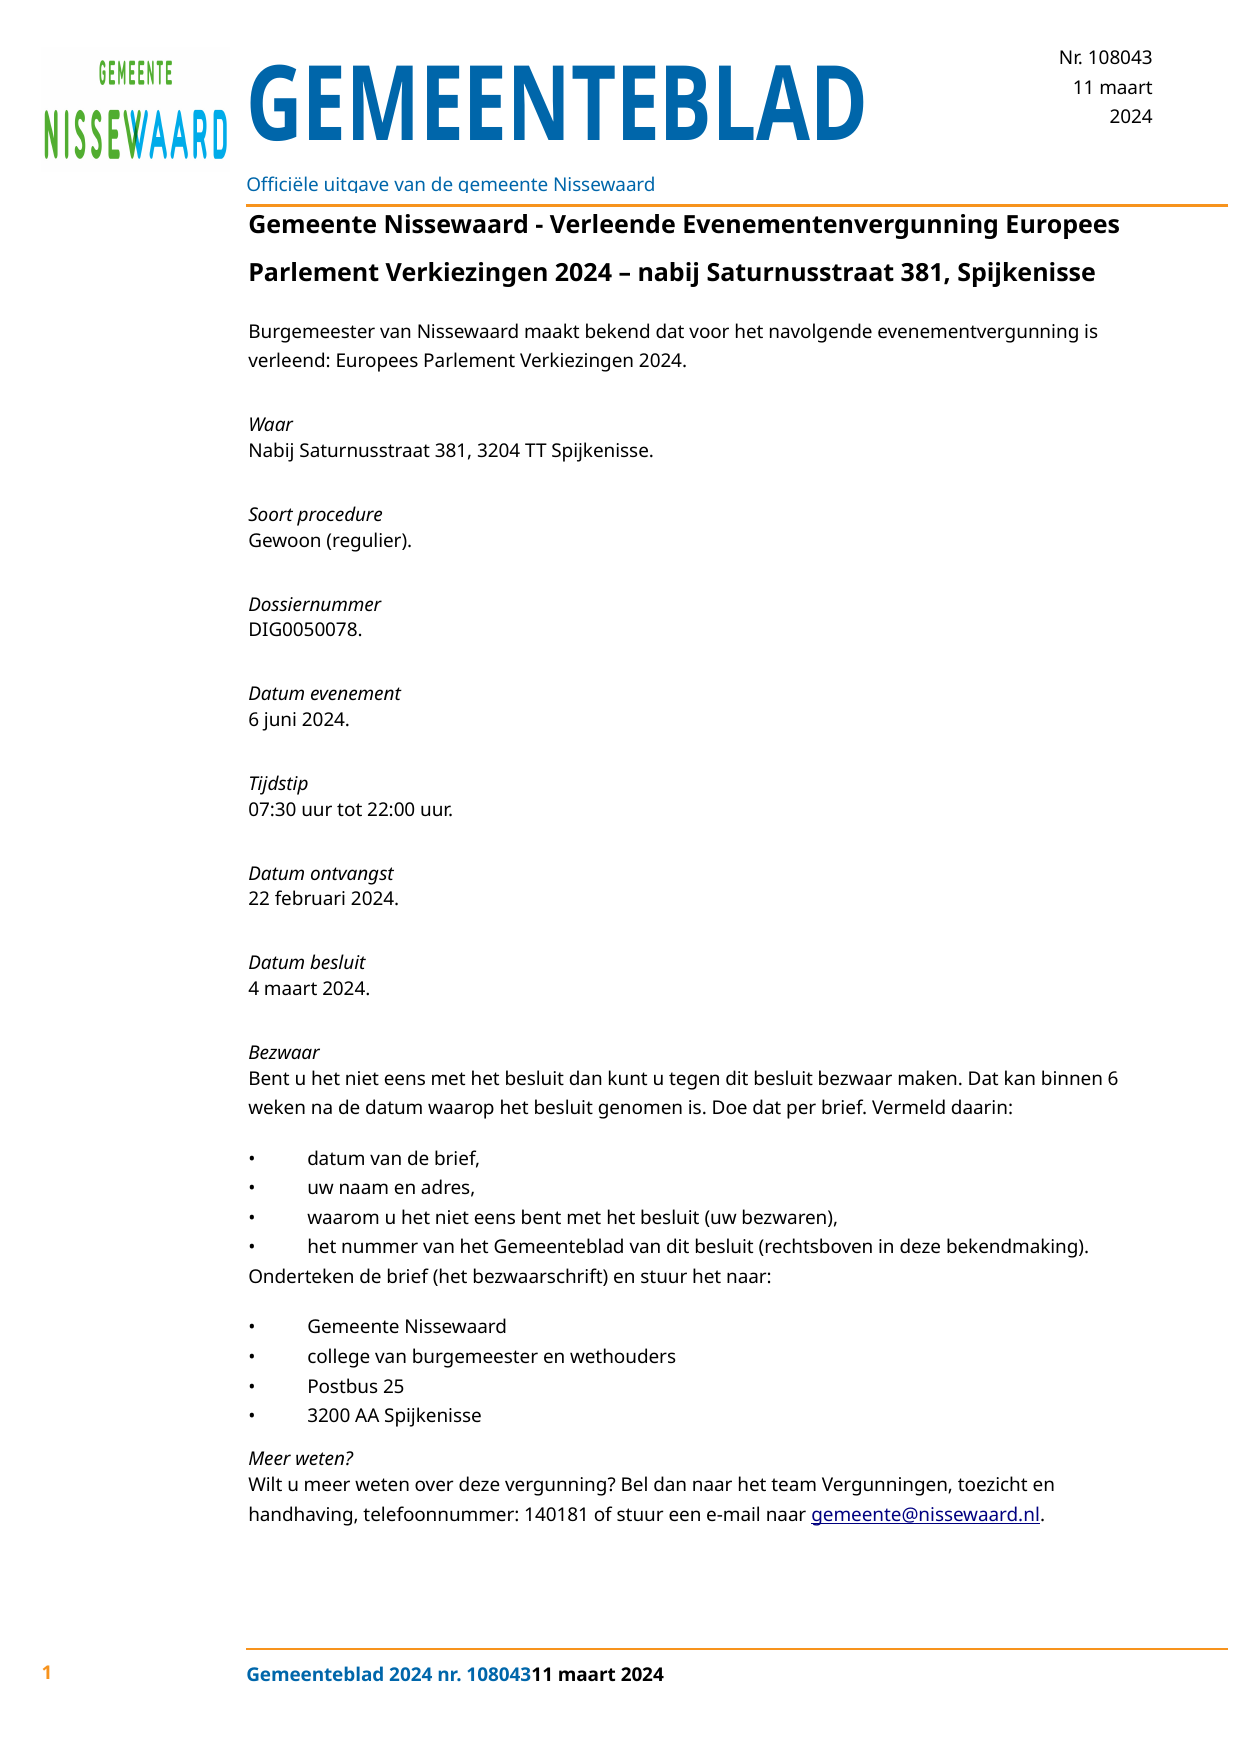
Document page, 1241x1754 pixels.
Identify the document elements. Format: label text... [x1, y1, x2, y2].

text Bent u het niet eens met het besluit dan kunt u tegen dit besluit bezwaar maken. Dat kan binnen 6 weken na de datum waarop het besluit genomen is. Doe dat per brief. Vermeld daarin: [248, 1065, 1152, 1120]
picture [41, 47, 231, 172]
text DIG0050078. [248, 617, 1152, 642]
list uw naam en adres, [248, 1174, 1152, 1200]
list waarom u het niet eens bent met het besluit (uw bezwaren), [248, 1204, 1152, 1230]
text 22 februari 2024. [248, 886, 1152, 911]
text Burgemeester van Nissewaard maakt bekend dat voor het navolgende evenementvergunning is verleend: Europees Parlement Verkiezingen 2024. [248, 318, 1152, 373]
text Tijdstip [248, 770, 1152, 796]
list het nummer van het Gemeenteblad van dit besluit (rechtsboven in deze bekendmaking). [248, 1234, 1152, 1259]
list datum van de brief, [248, 1145, 1152, 1171]
text Dossiernummer [248, 591, 1152, 617]
text 6 juni 2024. [248, 706, 1152, 732]
text 4 maart 2024. [248, 975, 1152, 1001]
text Soort procedure [248, 501, 1152, 527]
text Gewoon (regulier). [248, 527, 1152, 553]
list college van burgemeester en wethouders [248, 1343, 1152, 1369]
text Bezwaar [248, 1039, 1152, 1065]
text Waar [248, 411, 1152, 437]
text Nabij Saturnusstraat 381, 3204 TT Spijkenisse. [248, 437, 1152, 463]
text Meer weten? [248, 1446, 1152, 1471]
list Gemeente Nissewaard [248, 1314, 1152, 1339]
text 07:30 uur tot 22:00 uur. [248, 796, 1152, 822]
text Datum besluit [248, 949, 1152, 975]
text Wilt u meer weten over deze vergunning? Bel dan naar het team Vergunningen, toezicht en handhaving, telefoonnummer: 140181 of stuur een e-mail naar gemeente@nissewaard.nl. [248, 1471, 1152, 1527]
list Postbus 25 [248, 1373, 1152, 1399]
text Gemeente Nissewaard - Verleende Evenementenvergunning Europees Parlement Verkiezingen 2024 – nabij Saturnusstraat 381, Spijkenisse [248, 207, 1152, 288]
text Datum ontvangst [248, 860, 1152, 886]
list 3200 AA Spijkenisse [248, 1402, 1152, 1428]
text Onderteken de brief (het bezwaarschrift) en stuur het naar: [248, 1263, 1152, 1289]
text Datum evenement [248, 681, 1152, 706]
